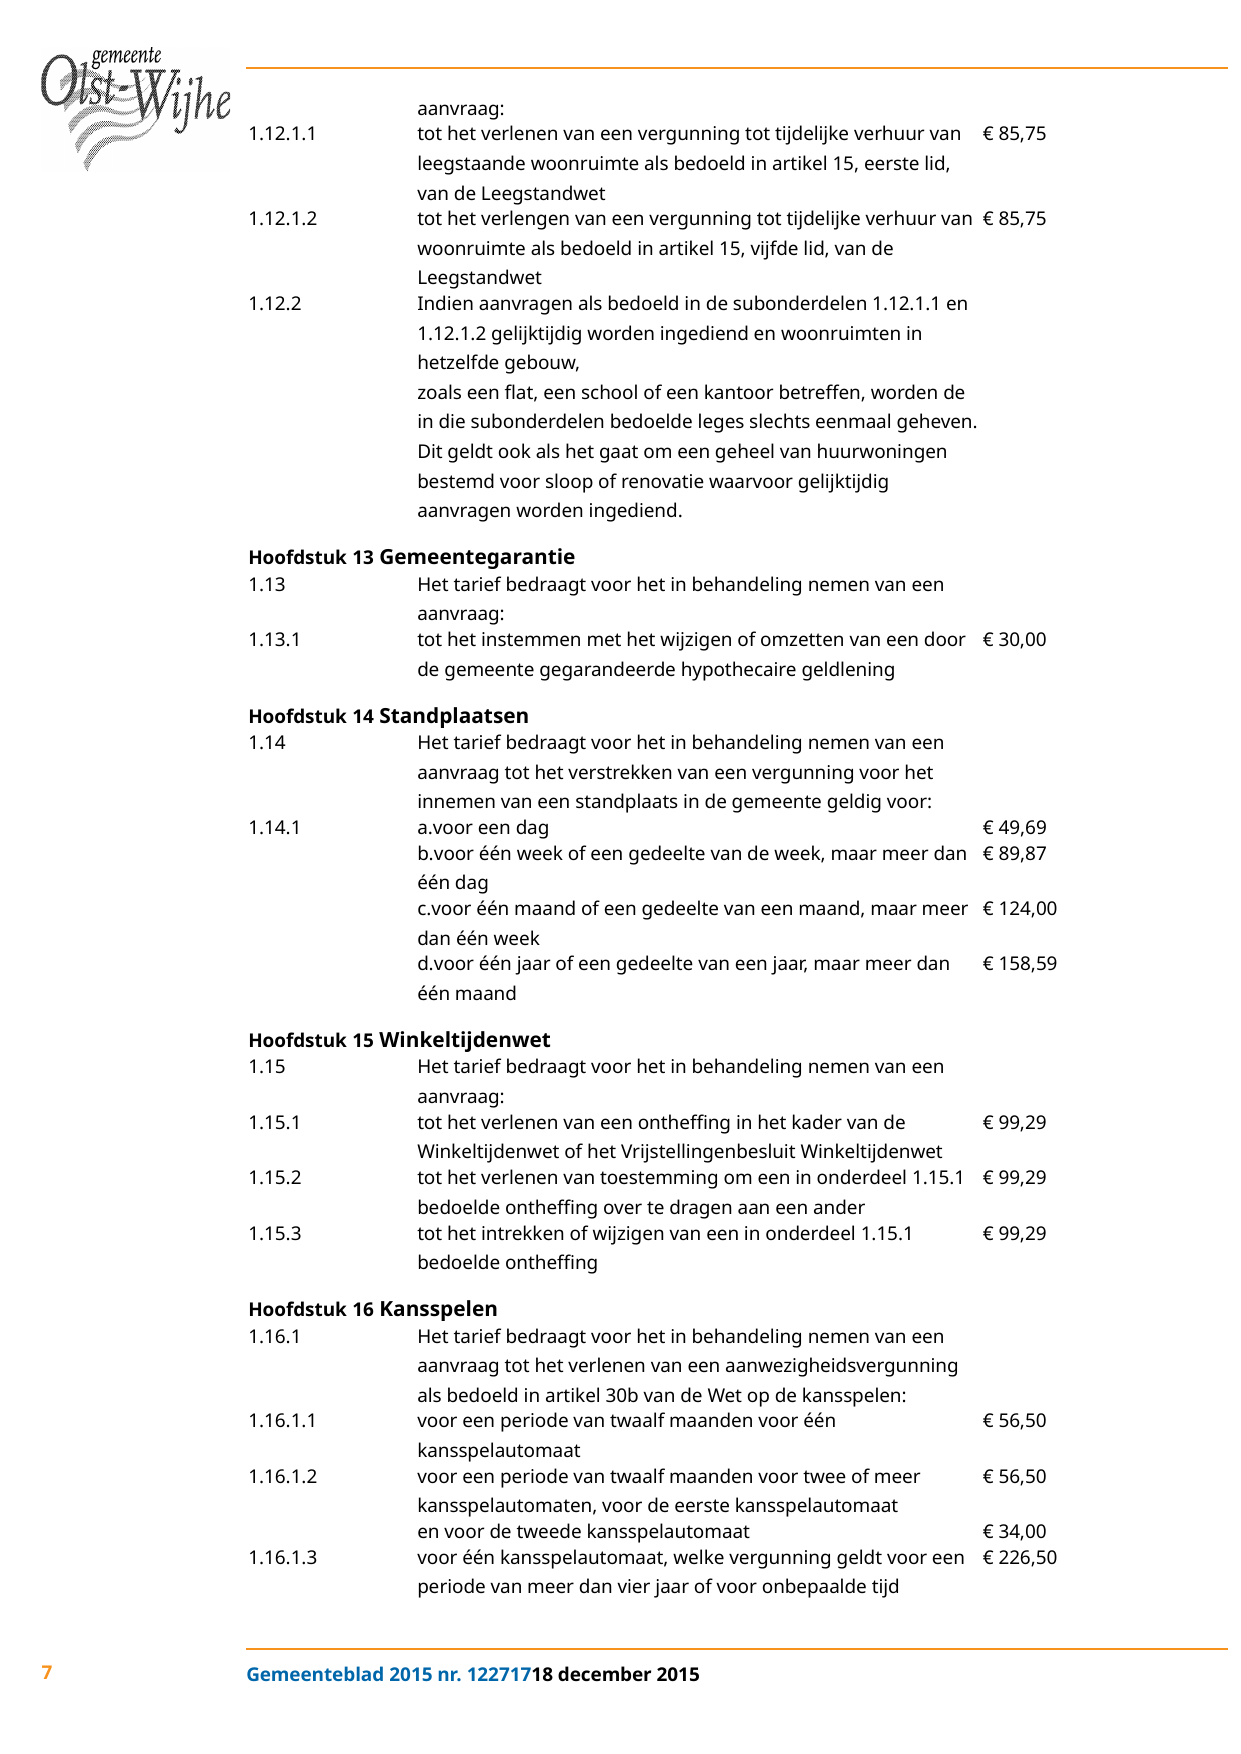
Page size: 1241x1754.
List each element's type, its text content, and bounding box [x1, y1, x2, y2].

table_cell [248, 895, 417, 951]
table_header Het tarief bedraagt voor het in behandeling nemen van een aanvraag: [417, 571, 983, 626]
table_cell d.voor één jaar of een gedeelte van een jaar, maar meer dan één maand [417, 951, 983, 1006]
table_header [983, 1323, 1152, 1408]
table_cell € 99,29 [983, 1109, 1152, 1164]
table_cell tot het verlenen van een ontheffing in het kader van de Winkeltijdenwet of het Vrijstellingenbesluit Winkeltijdenwet [417, 1109, 983, 1164]
table_header 1.14 [248, 729, 417, 814]
table_cell 1.12.1.2 [248, 205, 417, 290]
table_cell 1.12.1.1 [248, 121, 417, 205]
picture [41, 47, 231, 172]
table_cell b.voor één week of een gedeelte van de week, maar meer dan één dag [417, 840, 983, 895]
table_cell [248, 951, 417, 1006]
table_cell voor één kansspelautomaat, welke vergunning geldt voor een periode van meer dan vier jaar of voor onbepaalde tijd [417, 1544, 983, 1599]
table_header [983, 571, 1152, 626]
table_cell c.voor één maand of een gedeelte van een maand, maar meer dan één week [417, 895, 983, 951]
text Hoofdstuk 14 Standplaatsen [248, 701, 1152, 729]
table_cell tot het verlenen van toestemming om een in onderdeel 1.15.1 bedoelde ontheffing over te dragen aan een ander [417, 1164, 983, 1220]
table_cell tot het verlengen van een vergunning tot tijdelijke verhuur van woonruimte als bedoeld in artikel 15, vijfde lid, van de Leegstandwet [417, 205, 983, 290]
text Hoofdstuk 15 Winkeltijdenwet [248, 1025, 1152, 1054]
table_cell € 99,29 [983, 1220, 1152, 1275]
table_header 1.16.1 [248, 1323, 417, 1408]
table_cell € 85,75 [983, 121, 1152, 205]
table_cell 1.14.1 [248, 814, 417, 840]
table_cell tot het verlenen van een vergunning tot tijdelijke verhuur van leegstaande woonruimte als bedoeld in artikel 15, eerste lid, van de Leegstandwet [417, 121, 983, 205]
table_header [983, 729, 1152, 814]
table_header [983, 1054, 1152, 1109]
table_header Het tarief bedraagt voor het in behandeling nemen van een aanvraag: [417, 1054, 983, 1109]
table_header 1.15 [248, 1054, 417, 1109]
table_cell Indien aanvragen als bedoeld in de subonderdelen 1.12.1.1 en 1.12.1.2 gelijktijdig worden ingediend en woonruimten in hetzelfde gebouw, zoals een flat, een school of een kantoor betreffen, worden de in die subonderdelen bedoelde leges slechts eenmaal geheven. Dit geldt ook als het gaat om een geheel van huurwoningen bestemd voor sloop of renovatie waarvoor gelijktijdig aanvragen worden ingediend. [417, 290, 983, 523]
table_cell € 34,00 [983, 1518, 1152, 1544]
table_cell [248, 1518, 417, 1544]
table_cell en voor de tweede kansspelautomaat [417, 1518, 983, 1544]
table_cell tot het intrekken of wijzigen van een in onderdeel 1.15.1 bedoelde ontheffing [417, 1220, 983, 1275]
table_cell 1.13.1 [248, 626, 417, 682]
table_cell tot het instemmen met het wijzigen of omzetten van een door de gemeente gegarandeerde hypothecaire geldlening [417, 626, 983, 682]
table_cell € 56,50 [983, 1463, 1152, 1518]
table_cell voor een periode van twaalf maanden voor één kansspelautomaat [417, 1408, 983, 1463]
table_cell € 49,69 [983, 814, 1152, 840]
table_cell 1.15.2 [248, 1164, 417, 1220]
table_header Het tarief bedraagt voor het in behandeling nemen van een aanvraag tot het verlenen van een aanwezigheidsvergunning als bedoeld in artikel 30b van de Wet op de kansspelen: [417, 1323, 983, 1408]
table_cell € 124,00 [983, 895, 1152, 951]
table_cell € 56,50 [983, 1408, 1152, 1463]
table_cell € 99,29 [983, 1164, 1152, 1220]
table_cell 1.16.1.1 [248, 1408, 417, 1463]
table_cell € 30,00 [983, 626, 1152, 682]
table_cell 1.16.1.2 [248, 1463, 417, 1518]
table_cell € 226,50 [983, 1544, 1152, 1599]
text Hoofdstuk 13 Gemeentegarantie [248, 542, 1152, 571]
table_header Het tarief bedraagt voor het in behandeling nemen van een aanvraag tot het verstrekken van een vergunning voor het innemen van een standplaats in de gemeente geldig voor: [417, 729, 983, 814]
text Hoofdstuk 16 Kansspelen [248, 1294, 1152, 1323]
table_cell 1.15.1 [248, 1109, 417, 1164]
table_header [248, 95, 417, 121]
table_cell voor een periode van twaalf maanden voor twee of meer kansspelautomaten, voor de eerste kansspelautomaat [417, 1463, 983, 1518]
table_cell [983, 290, 1152, 523]
table_cell € 85,75 [983, 205, 1152, 290]
table_cell a.voor een dag [417, 814, 983, 840]
table_cell 1.15.3 [248, 1220, 417, 1275]
table_header [983, 95, 1152, 121]
table_cell 1.16.1.3 [248, 1544, 417, 1599]
table_cell € 158,59 [983, 951, 1152, 1006]
table_cell € 89,87 [983, 840, 1152, 895]
table_header aanvraag: [417, 95, 983, 121]
table_cell [248, 840, 417, 895]
table_cell 1.12.2 [248, 290, 417, 523]
table_header 1.13 [248, 571, 417, 626]
